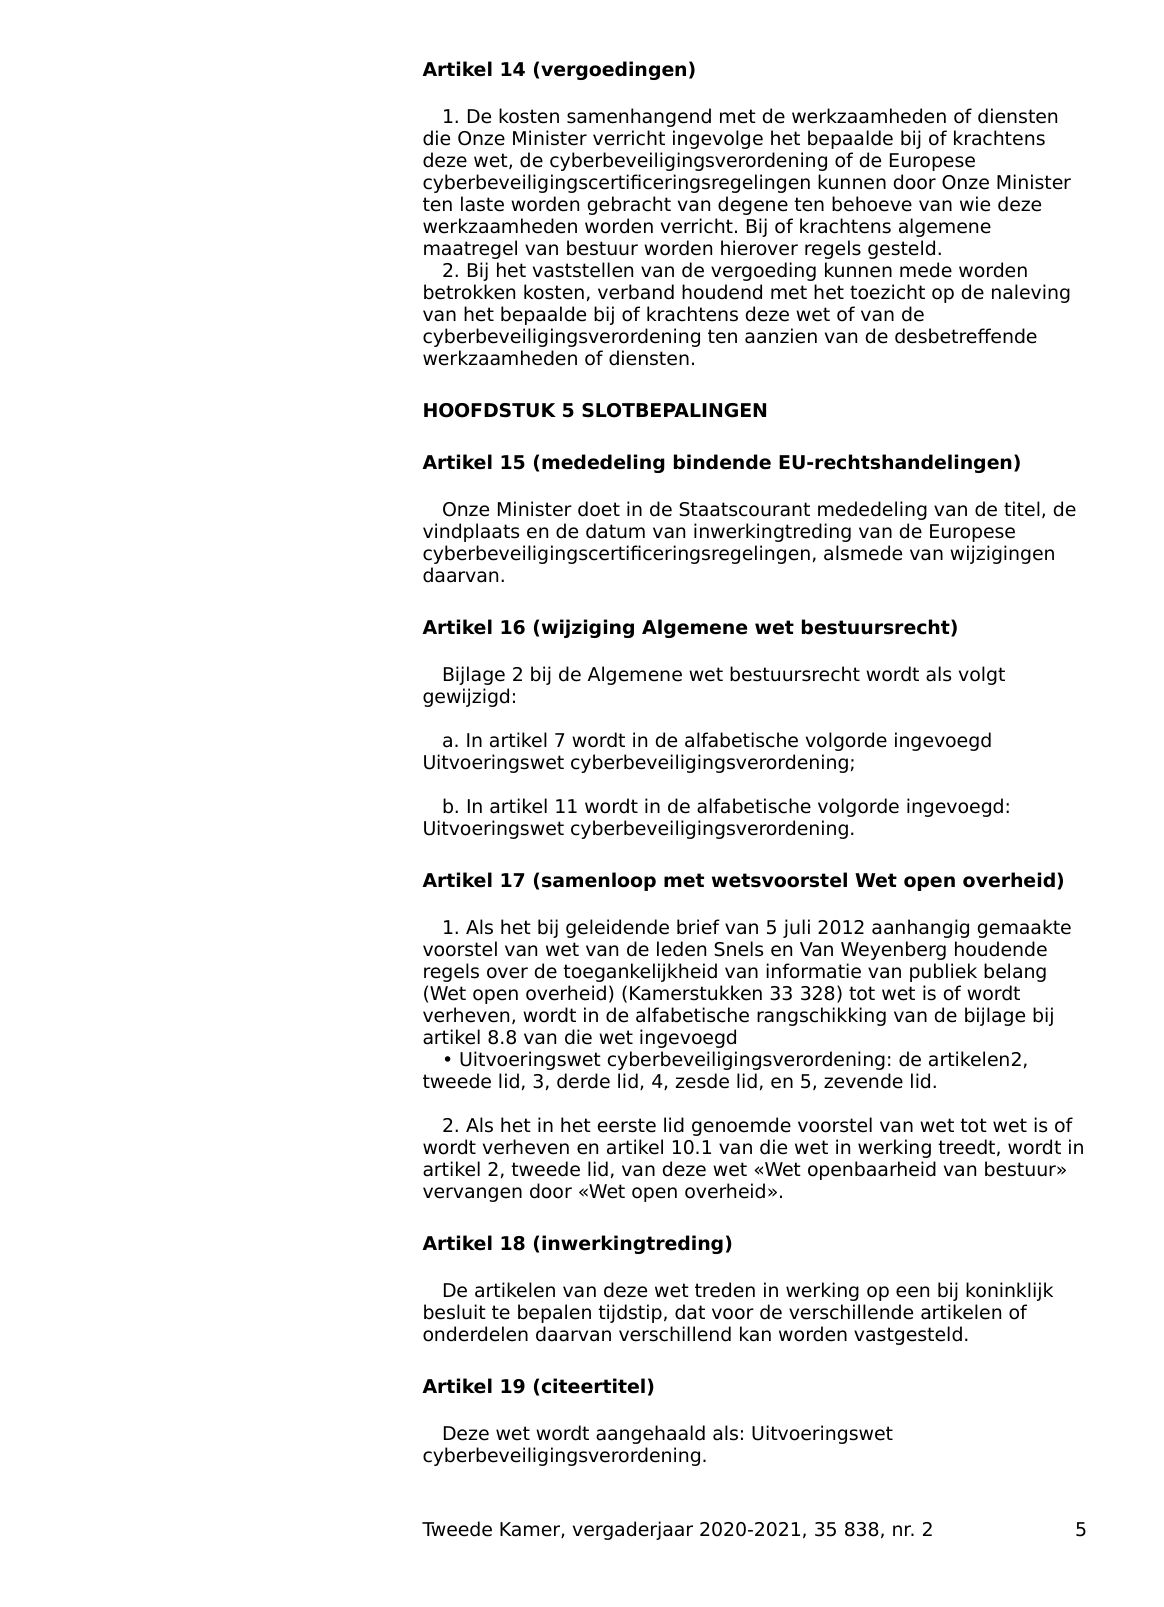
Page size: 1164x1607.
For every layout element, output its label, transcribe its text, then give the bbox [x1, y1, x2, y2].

subtitle HOOFDSTUK 5 SLOTBEPALINGEN [422, 400, 1087, 422]
subtitle Artikel 14 (vergoedingen) [422, 59, 1087, 81]
text 1. Als het bij geleidende brief van 5 juli 2012 aanhangig gemaakte voorstel van wet van de leden Snels en Van Weyenberg houdende regels over de toegankelijkheid van informatie van publiek belang (Wet open overheid) (Kamerstukken 33 328) tot wet is of wordt verheven, wordt in de alfabetische rangschikking van de bijlage bij artikel 8.8 van die wet ingevoegd [422, 917, 1087, 1049]
subtitle Artikel 18 (inwerkingtreding) [422, 1233, 1087, 1255]
text 2. Als het in het eerste lid genoemde voorstel van wet tot wet is of wordt verheven en artikel 10.1 van die wet in werking treedt, wordt in artikel 2, tweede lid, van deze wet «Wet openbaarheid van bestuur» vervangen door «Wet open overheid». [422, 1115, 1087, 1203]
subtitle Artikel 17 (samenloop met wetsvoorstel Wet open overheid) [422, 870, 1087, 892]
text Bijlage 2 bij de Algemene wet bestuursrecht wordt als volgt gewijzigd: [422, 664, 1087, 708]
text a. In artikel 7 wordt in de alfabetische volgorde ingevoegd Uitvoeringswet cyberbeveiligingsverordening; [422, 730, 1087, 774]
subtitle Artikel 15 (mededeling bindende EU-rechtshandelingen) [422, 452, 1087, 474]
text 2. Bij het vaststellen van de vergoeding kunnen mede worden betrokken kosten, verband houdend met het toezicht op de naleving van het bepaalde bij of krachtens deze wet of van de cyberbeveiligingsverordening ten aanzien van de desbetreffende werkzaamheden of diensten. [422, 260, 1087, 370]
text • Uitvoeringswet cyberbeveiligingsverordening: de artikelen2, tweede lid, 3, derde lid, 4, zesde lid, en 5, zevende lid. [422, 1049, 1087, 1093]
text De artikelen van deze wet treden in werking op een bij koninklijk besluit te bepalen tijdstip, dat voor de verschillende artikelen of onderdelen daarvan verschillend kan worden vastgesteld. [422, 1280, 1087, 1346]
subtitle Artikel 19 (citeertitel) [422, 1376, 1087, 1398]
text 1. De kosten samenhangend met de werkzaamheden of diensten die Onze Minister verricht ingevolge het bepaalde bij of krachtens deze wet, de cyberbeveiligingsverordening of de Europese cyberbeveiligingscertificeringsregelingen kunnen door Onze Minister ten laste worden gebracht van degene ten behoeve van wie deze werkzaamheden worden verricht. Bij of krachtens algemene maatregel van bestuur worden hierover regels gesteld. [422, 106, 1087, 260]
subtitle Artikel 16 (wijziging Algemene wet bestuursrecht) [422, 617, 1087, 639]
text Deze wet wordt aangehaald als: Uitvoeringswet cyberbeveiligingsverordening. [422, 1423, 1087, 1467]
text b. In artikel 11 wordt in de alfabetische volgorde ingevoegd: Uitvoeringswet cyberbeveiligingsverordening. [422, 796, 1087, 840]
text Onze Minister doet in de Staatscourant mededeling van de titel, de vindplaats en de datum van inwerkingtreding van de Europese cyberbeveiligingscertificeringsregelingen, alsmede van wijzigingen daarvan. [422, 499, 1087, 587]
